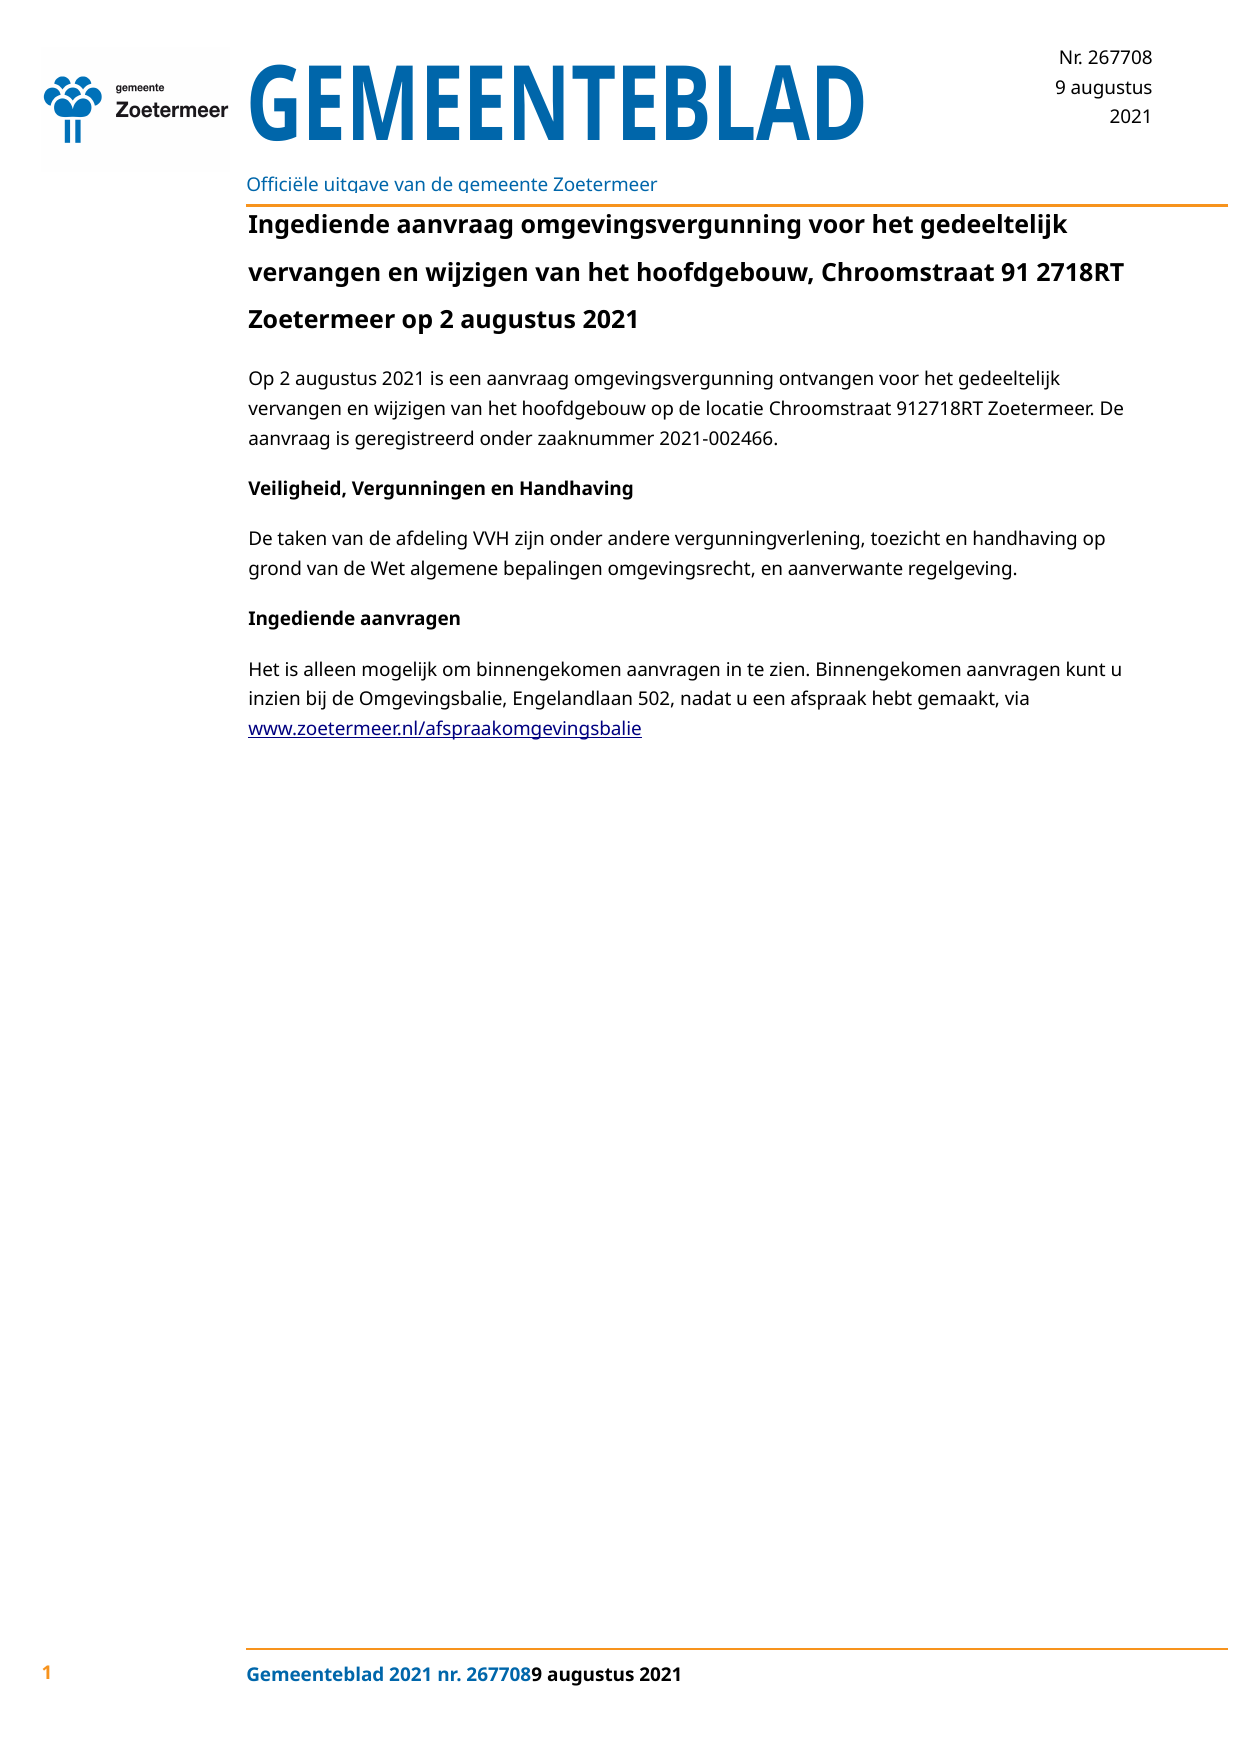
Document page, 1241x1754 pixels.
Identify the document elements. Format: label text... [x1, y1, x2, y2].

text Ingediende aanvragen [248, 606, 1152, 631]
text Op 2 augustus 2021 is een aanvraag omgevingsvergunning ontvangen voor het gedeeltelijk vervangen en wijzigen van het hoofdgebouw op de locatie Chroomstraat 912718RT Zoetermeer. De aanvraag is geregistreerd onder zaaknummer 2021-002466. [248, 366, 1152, 450]
text Het is alleen mogelijk om binnengekomen aanvragen in te zien. Binnengekomen aanvragen kunt u inzien bij de Omgevingsbalie, Engelandlaan 502, nadat u een afspraak hebt gemaakt, via www.zoetermeer.nl/afspraakomgevingsbalie [248, 656, 1152, 741]
text Veiligheid, Vergunningen en Handhaving [248, 475, 1152, 501]
text Ingediende aanvraag omgevingsvergunning voor het gedeeltelijk vervangen en wijzigen van het hoofdgebouw, Chroomstraat 91 2718RT Zoetermeer op 2 augustus 2021 [248, 207, 1152, 336]
text De taken van de afdeling VVH zijn onder andere vergunningverlening, toezicht en handhaving op grond van de Wet algemene bepalingen omgevingsrecht, en aanverwante regelgeving. [248, 526, 1152, 581]
picture [41, 47, 231, 172]
